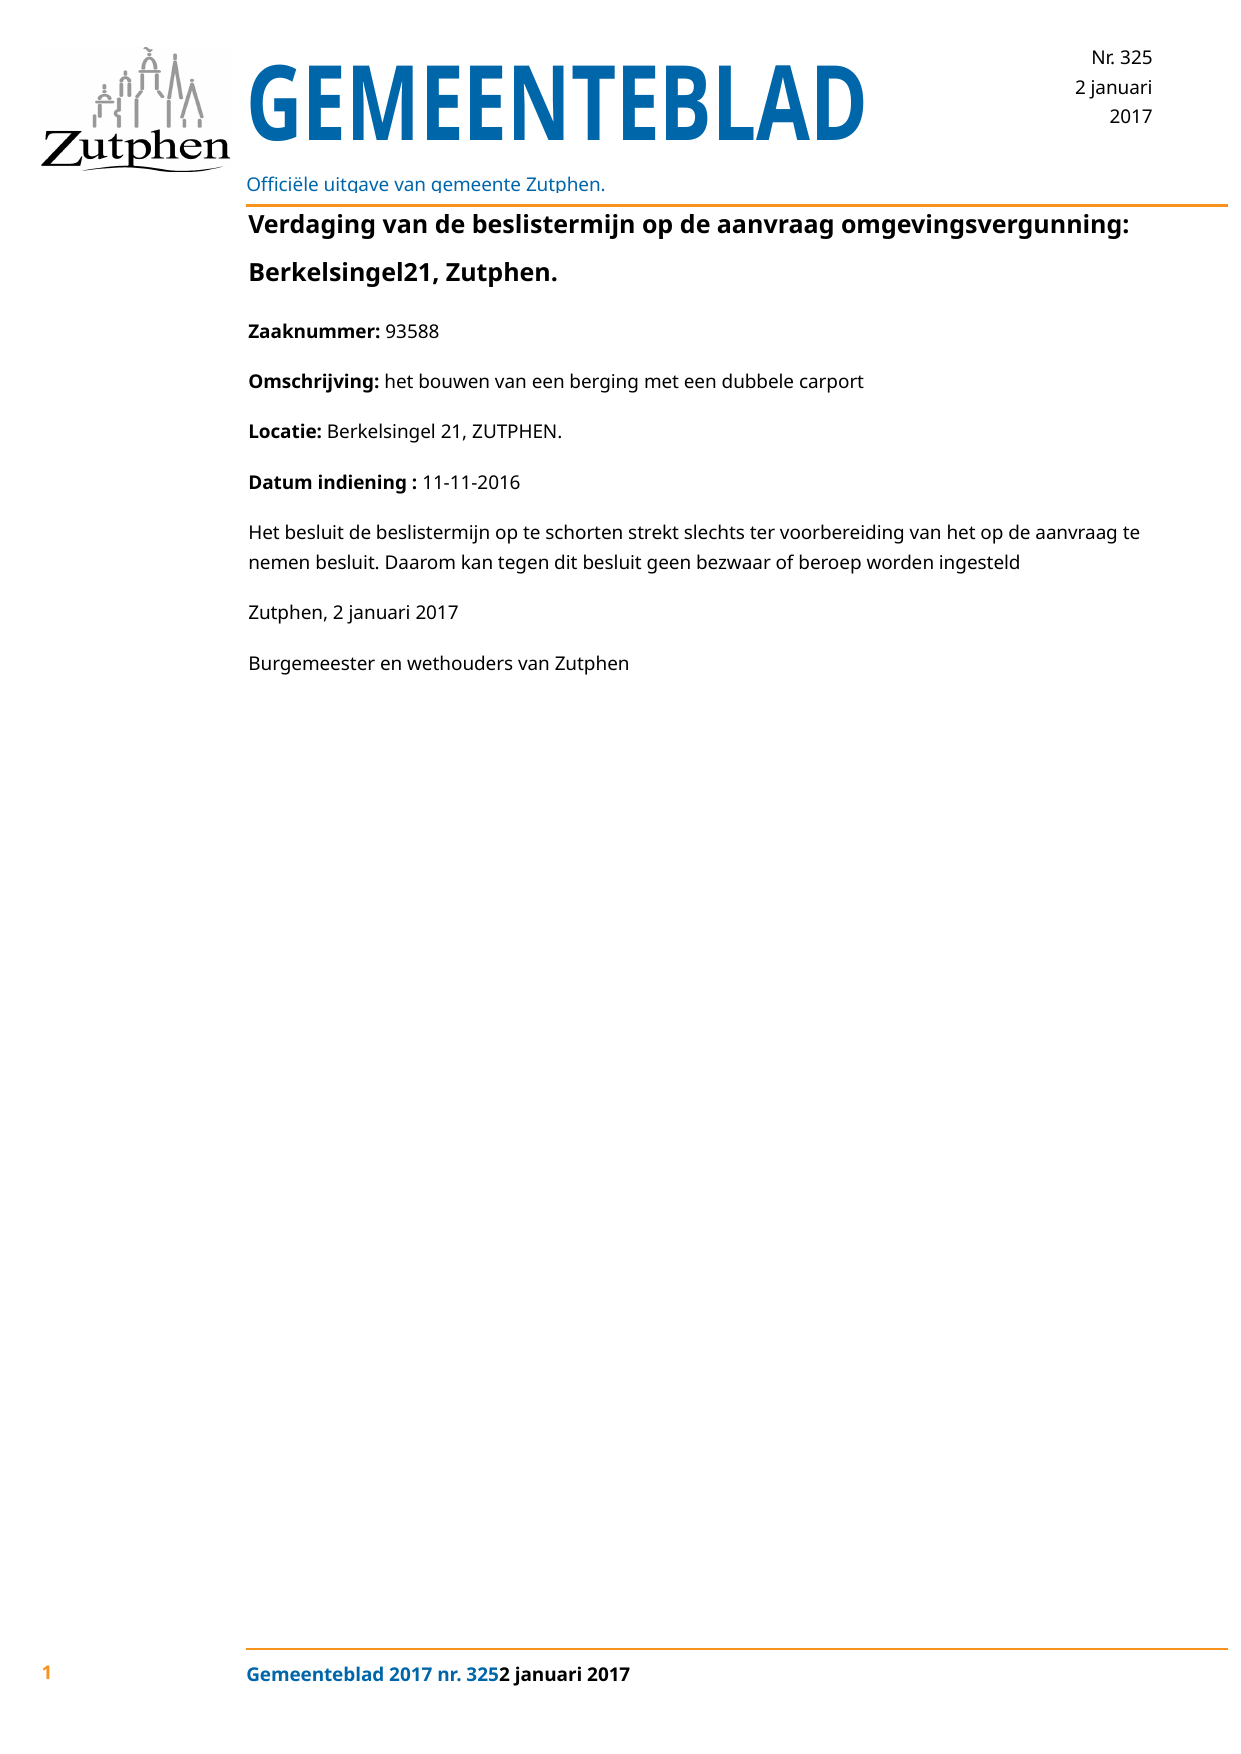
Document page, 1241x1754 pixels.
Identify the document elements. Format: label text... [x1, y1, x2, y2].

text Omschrijving: het bouwen van een berging met een dubbele carport [248, 368, 1152, 394]
text Zutphen, 2 januari 2017 [248, 599, 1152, 625]
text Het besluit de beslistermijn op te schorten strekt slechts ter voorbereiding van het op de aanvraag te nemen besluit. Daarom kan tegen dit besluit geen bezwaar of beroep worden ingesteld [248, 519, 1152, 575]
text Datum indiening : 11-11-2016 [248, 469, 1152, 495]
picture [41, 47, 231, 172]
text Burgemeester en wethouders van Zutphen [248, 650, 1152, 676]
text Locatie: Berkelsingel 21, ZUTPHEN. [248, 419, 1152, 444]
text Verdaging van de beslistermijn op de aanvraag omgevingsvergunning: Berkelsingel21, Zutphen. [248, 207, 1152, 288]
text Zaaknummer: 93588 [248, 318, 1152, 344]
